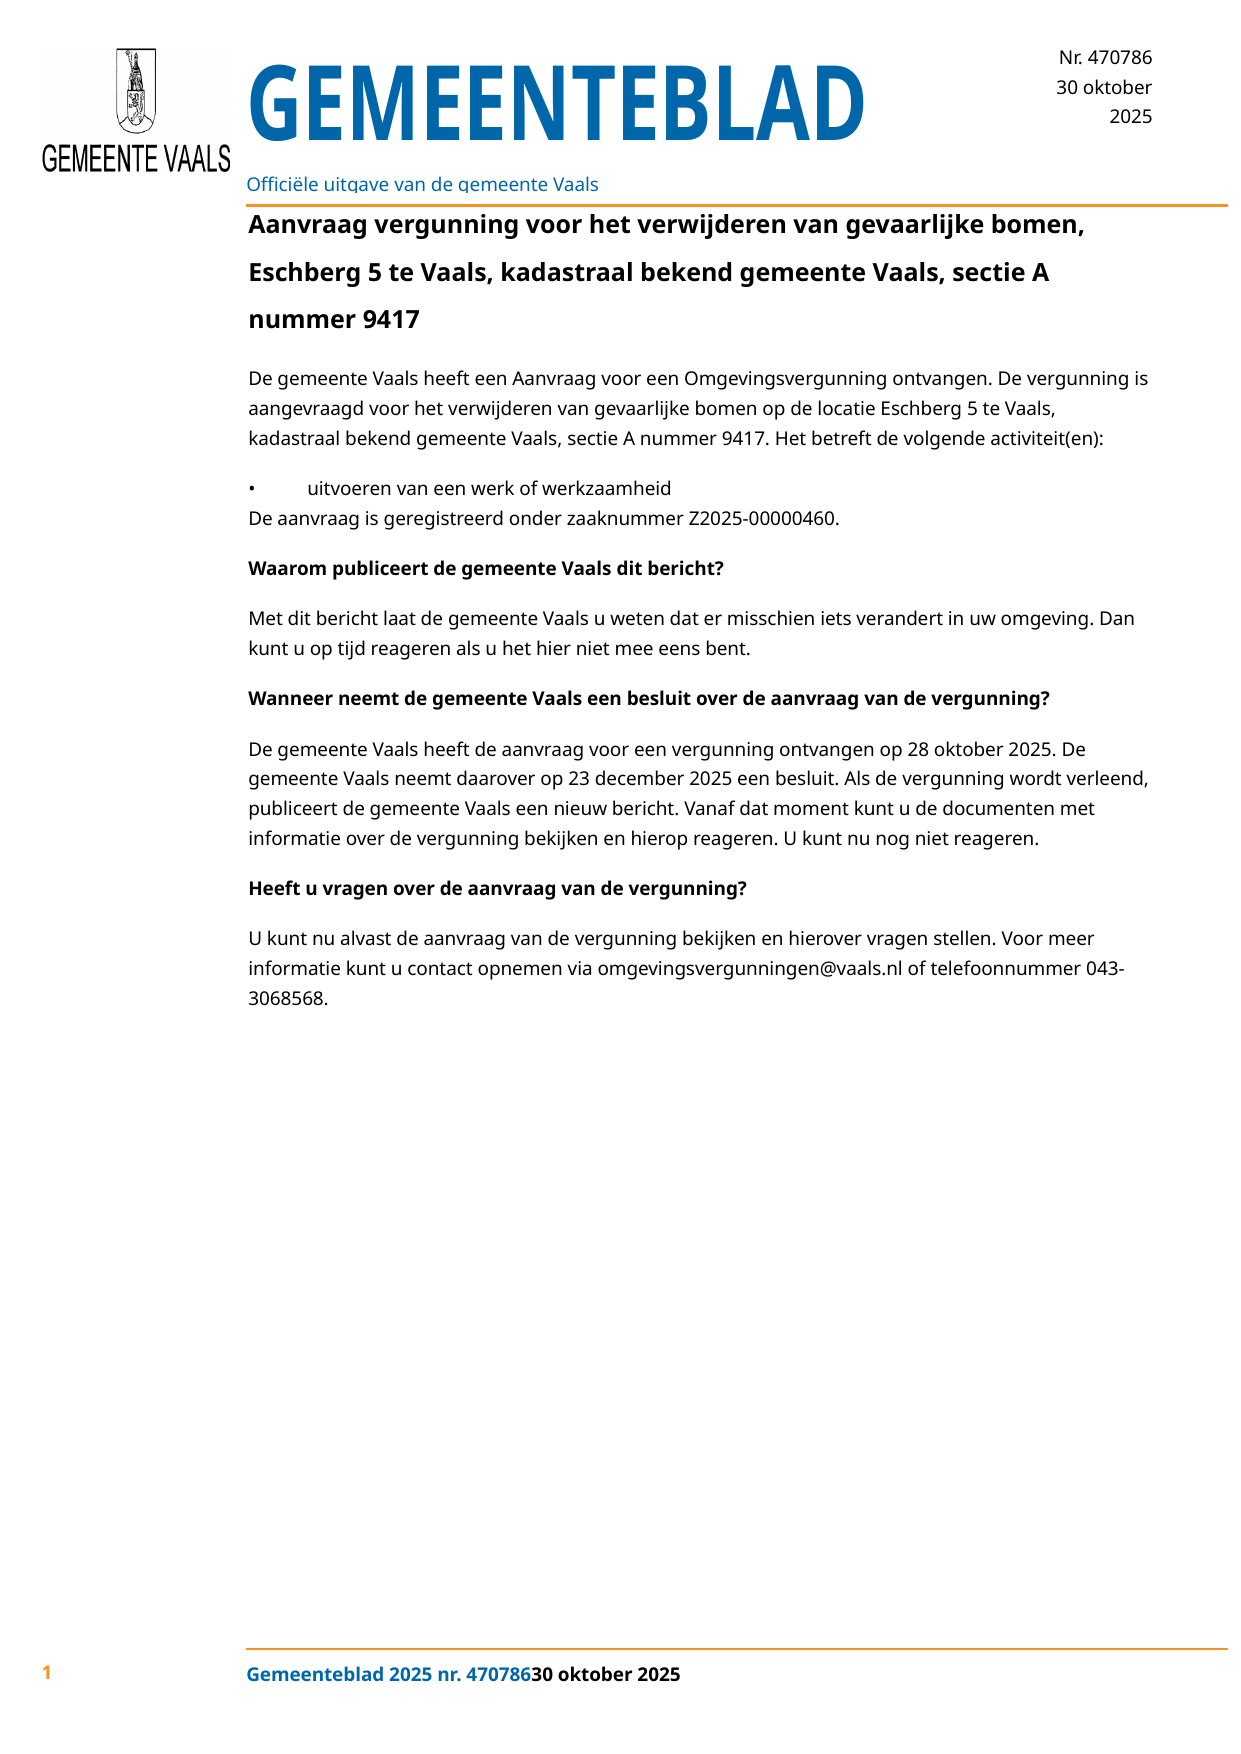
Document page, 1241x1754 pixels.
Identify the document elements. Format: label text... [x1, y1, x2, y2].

text De aanvraag is geregistreerd onder zaaknummer Z2025-00000460. [248, 505, 1152, 530]
text Met dit bericht laat de gemeente Vaals u weten dat er misschien iets verandert in uw omgeving. Dan kunt u op tijd reageren als u het hier niet mee eens bent. [248, 606, 1152, 661]
text De gemeente Vaals heeft een Aanvraag voor een Omgevingsvergunning ontvangen. De vergunning is aangevraagd voor het verwijderen van gevaarlijke bomen op de locatie Eschberg 5 te Vaals, kadastraal bekend gemeente Vaals, sectie A nummer 9417. Het betreft de volgende activiteit(en): [248, 366, 1152, 450]
text De gemeente Vaals heeft de aanvraag voor een vergunning ontvangen op 28 oktober 2025. De gemeente Vaals neemt daarover op 23 december 2025 een besluit. Als de vergunning wordt verleend, publiceert de gemeente Vaals een nieuw bericht. Vanaf dat moment kunt u de documenten met informatie over de vergunning bekijken en hierop reageren. U kunt nu nog niet reageren. [248, 736, 1152, 850]
text Aanvraag vergunning voor het verwijderen van gevaarlijke bomen, Eschberg 5 te Vaals, kadastraal bekend gemeente Vaals, sectie A nummer 9417 [248, 207, 1152, 336]
text Heeft u vragen over de aanvraag van de vergunning? [248, 875, 1152, 901]
text Waarom publiceert de gemeente Vaals dit bericht? [248, 555, 1152, 581]
text U kunt nu alvast de aanvraag van de vergunning bekijken en hierover vragen stellen. Voor meer informatie kunt u contact opnemen via omgevingsvergunningen@vaals.nl of telefoonnummer 043-3068568. [248, 926, 1152, 1010]
text Wanneer neemt de gemeente Vaals een besluit over de aanvraag van de vergunning? [248, 686, 1152, 711]
list uitvoeren van een werk of werkzaamheid [248, 475, 1152, 501]
picture [41, 47, 231, 172]
